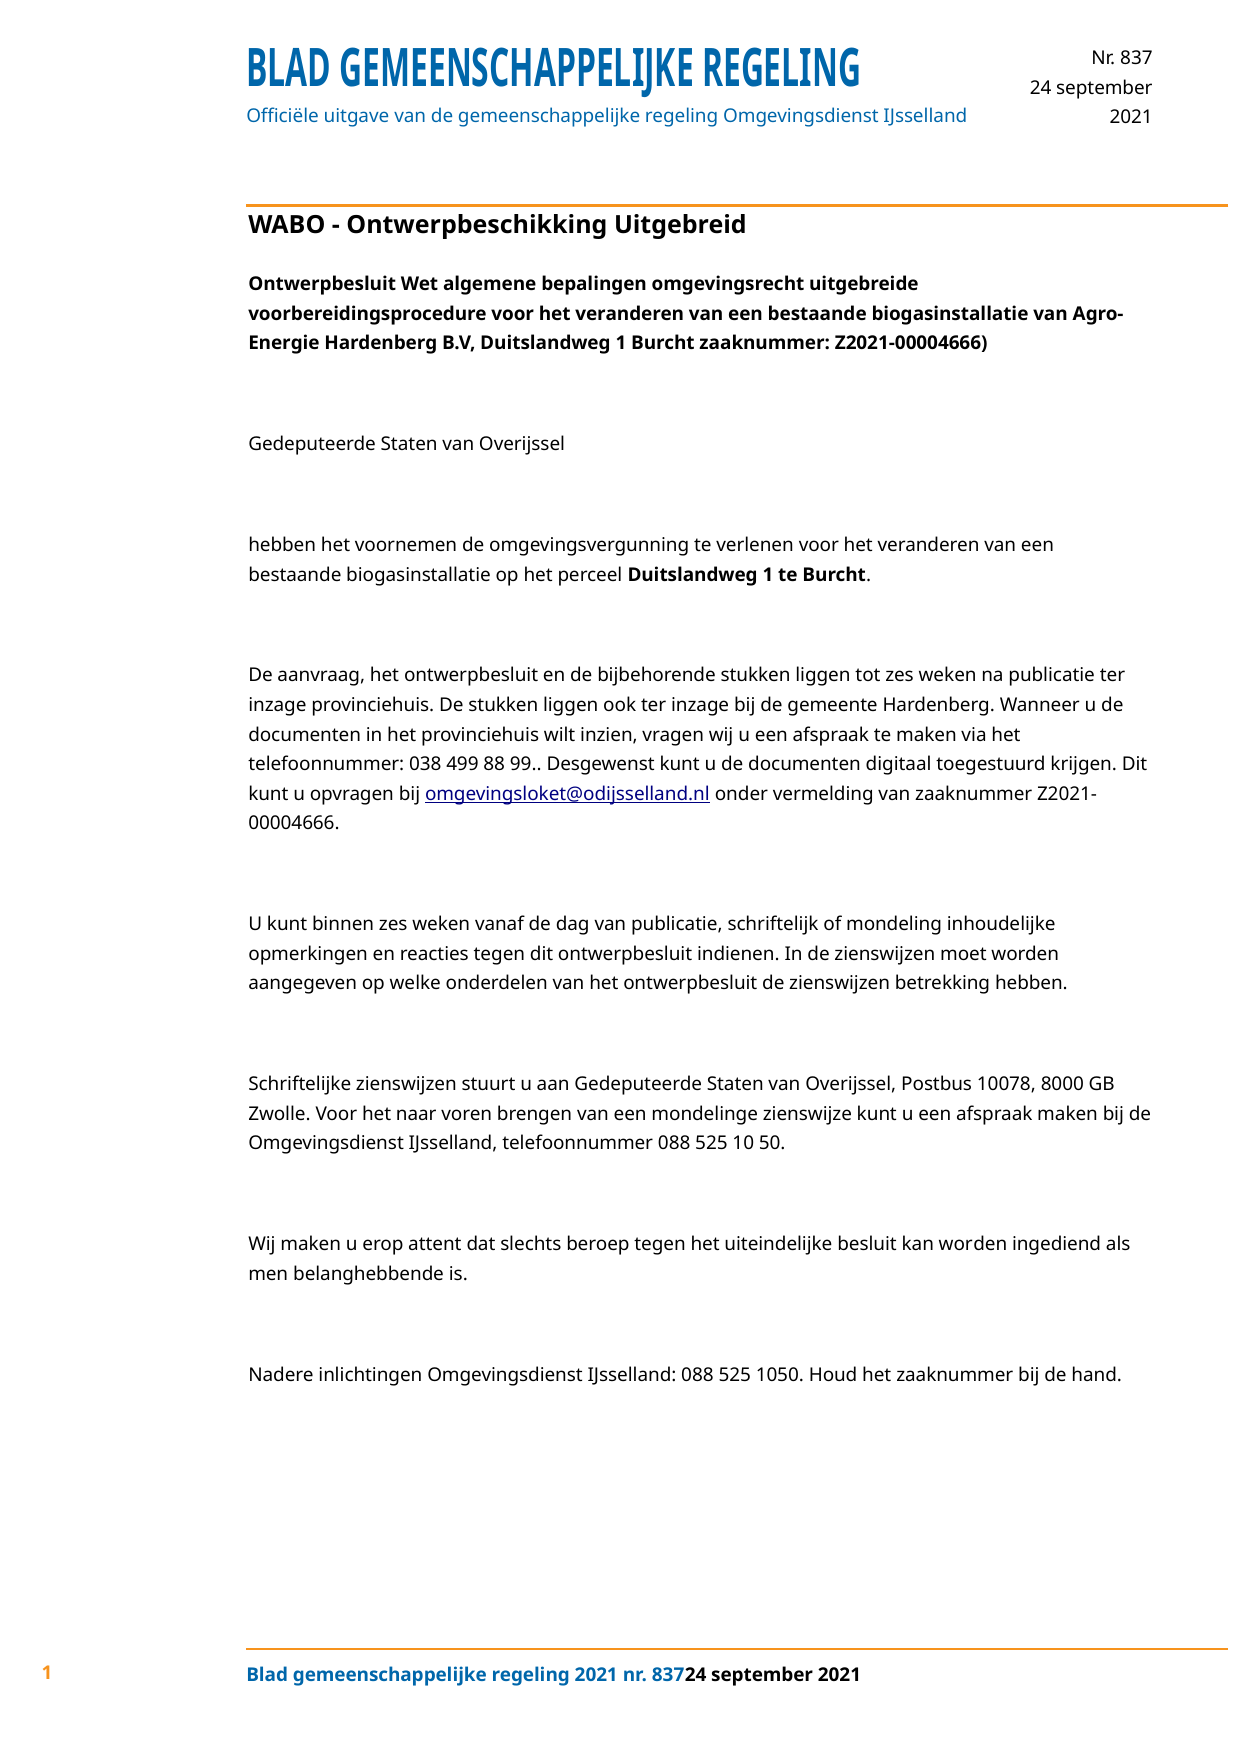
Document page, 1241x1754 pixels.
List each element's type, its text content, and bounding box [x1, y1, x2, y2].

text Nadere inlichtingen Omgevingsdienst IJsselland: 088 525 1050. Houd het zaaknummer bij de hand. [248, 1361, 1152, 1386]
text hebben het voornemen de omgevingsvergunning te verlenen voor het veranderen van een bestaande biogasinstallatie op het perceel Duitslandweg 1 te Burcht. [248, 531, 1152, 586]
text Wij maken u erop attent dat slechts beroep tegen het uiteindelijke besluit kan wor­den ingediend als men belanghebbende is. [248, 1230, 1152, 1286]
text U kunt binnen zes weken vanaf de dag van publicatie, schriftelijk of mondeling inhoudelijke opmerkingen en reacties tegen dit ontwerpbesluit indienen. In de zienswijzen moet worden aangegeven op welke onderdelen van het ontwerpbesluit de zienswijzen betrekking hebben. [248, 910, 1152, 995]
text Schriftelijke zienswijzen stuurt u aan Gedeputeerde Staten van Overijssel, Postbus 10078, 8000 GB Zwolle. Voor het naar voren brengen van een mondelinge zienswijze kunt u een afspraak maken bij de Omgevingsdienst IJsselland, telefoonnummer 088 525 10 50. [248, 1070, 1152, 1155]
text De aanvraag, het ontwerpbesluit en de bijbehorende stukken liggen tot zes weken na publicatie ter inzage provinciehuis. De stukken liggen ook ter inzage bij de gemeente Hardenberg. Wanneer u de documenten in het provinciehuis wilt inzien, vragen wij u een afspraak te maken via het telefoonnummer: 038 499 88 99.. Desgewenst kunt u de documenten digitaal toegestuurd krijgen. Dit kunt u opvragen bij omgevingsloket@odijsselland.nl onder vermelding van zaaknummer Z2021-00004666. [248, 662, 1152, 835]
picture [41, 47, 231, 172]
text Ontwerpbesluit Wet algemene bepalingen omgevingsrecht uitgebreide voorbereidingsprocedure voor het veranderen van een bestaande biogasinstallatie van Agro-Energie Hardenberg B.V, Duitslandweg 1 Burcht zaaknummer: Z2021-00004666) [248, 270, 1152, 355]
text Gedeputeerde Staten van Overijssel [248, 430, 1152, 456]
text WABO - Ontwerpbeschikking Uitgebreid [248, 207, 1152, 241]
